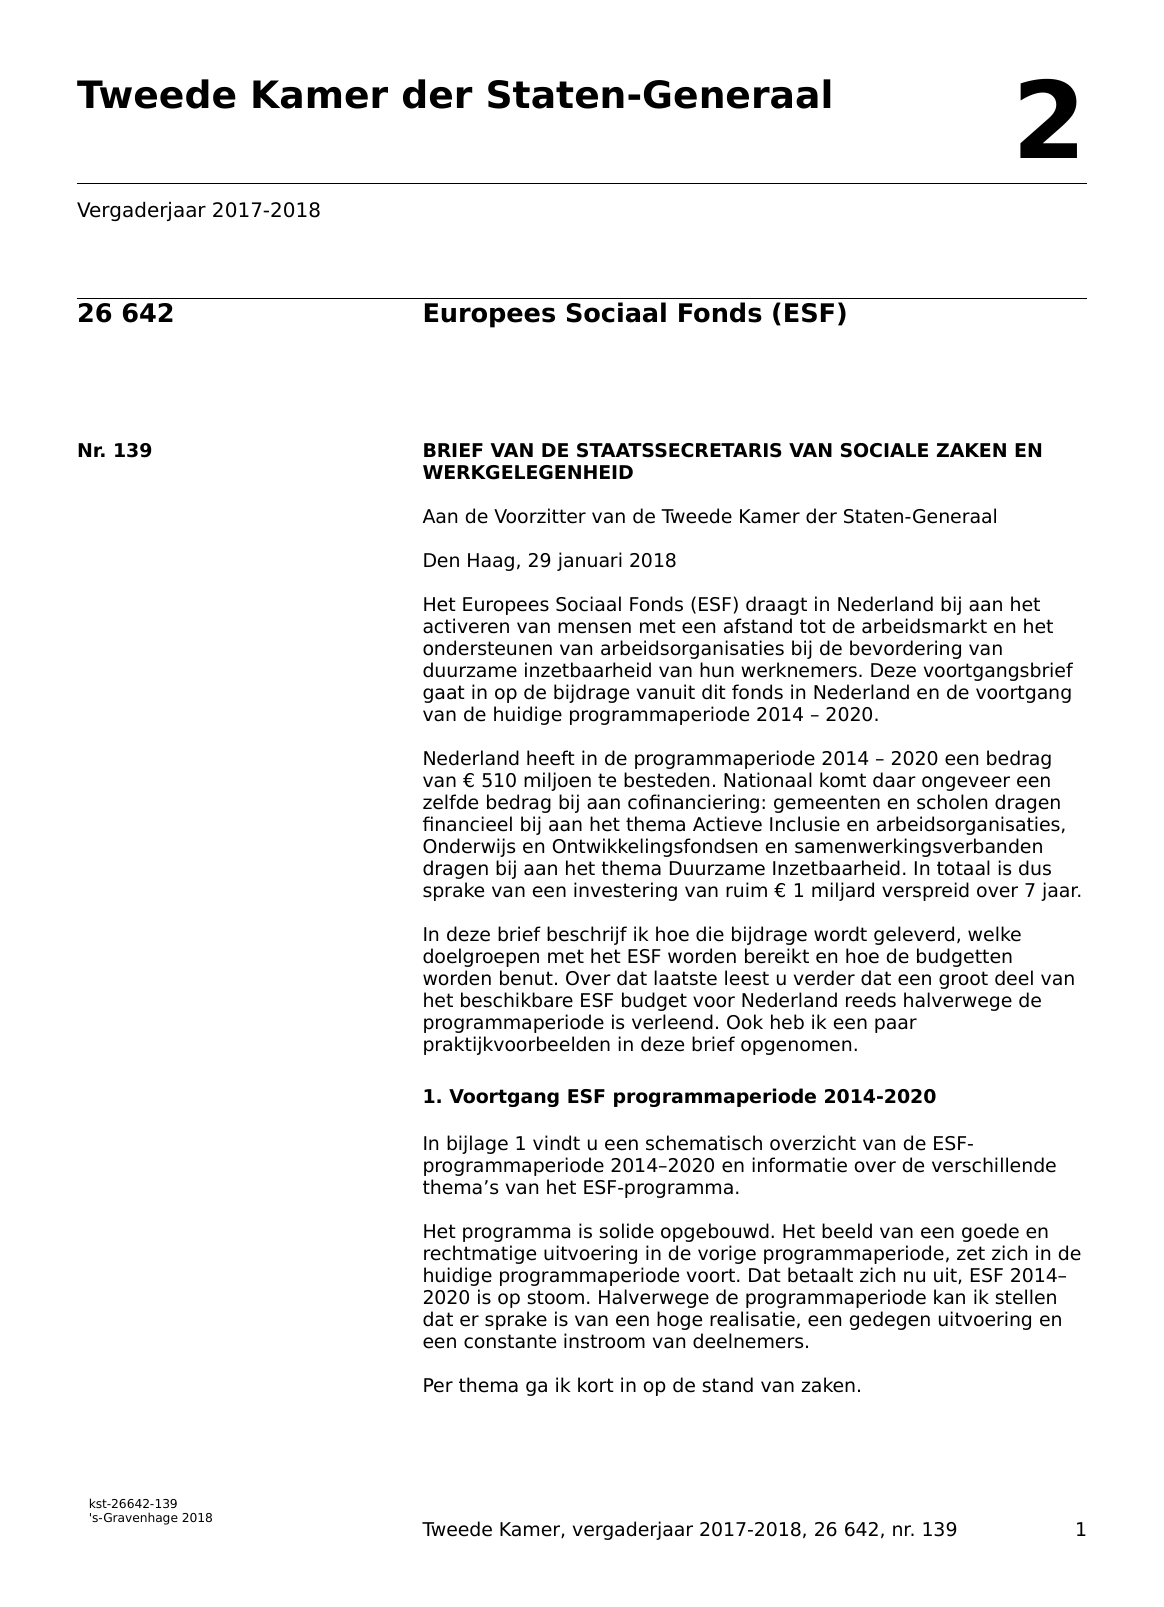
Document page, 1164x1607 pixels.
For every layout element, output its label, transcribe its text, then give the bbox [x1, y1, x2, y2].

text Nederland heeft in de programmaperiode 2014 – 2020 een bedrag van € 510 miljoen te besteden. Nationaal komt daar ongeveer een zelfde bedrag bij aan cofinanciering: gemeenten en scholen dragen financieel bij aan het thema Actieve Inclusie en arbeidsorganisaties, Onderwijs en Ontwikkelingsfondsen en samenwerkingsverbanden dragen bij aan het thema Duurzame Inzetbaarheid. In totaal is dus sprake van een investering van ruim € 1 miljard verspreid over 7 jaar. [422, 748, 1087, 902]
text Het programma is solide opgebouwd. Het beeld van een goede en rechtmatige uitvoering in de vorige programmaperiode, zet zich in de huidige programmaperiode voort. Dat betaalt zich nu uit, ESF 2014–2020 is op stoom. Halverwege de programmaperiode kan ik stellen dat er sprake is van een hoge realisatie, een gedegen uitvoering en een constante instroom van deelnemers. [422, 1221, 1087, 1353]
text In deze brief beschrijf ik hoe die bijdrage wordt geleverd, welke doelgroepen met het ESF worden bereikt en hoe de budgetten worden benut. Over dat laatste leest u verder dat een groot deel van het beschikbare ESF budget voor Nederland reeds halverwege de programmaperiode is verleend. Ook heb ik een paar praktijkvoorbeelden in deze brief opgenomen. [422, 924, 1087, 1056]
text Het Europees Sociaal Fonds (ESF) draagt in Nederland bij aan het activeren van mensen met een afstand tot de arbeidsmarkt en het ondersteunen van arbeidsorganisaties bij de bevordering van duurzame inzetbaarheid van hun werknemers. Deze voortgangsbrief gaat in op de bijdrage vanuit dit fonds in Nederland en de voortgang van de huidige programmaperiode 2014 – 2020. [422, 594, 1087, 726]
table_header 2 [886, 59, 1087, 183]
table_header Tweede Kamer der Staten-Generaal [77, 59, 886, 183]
text Den Haag, 29 januari 2018 [422, 550, 1087, 572]
text kst-26642-139 [88, 1497, 323, 1511]
text In bijlage 1 vindt u een schematisch overzicht van de ESF-programmaperiode 2014–2020 en informatie over de verschillende thema’s van het ESF-programma. [422, 1133, 1087, 1199]
subtitle Nr. 139 BRIEF VAN DE STAATSSECRETARIS VAN SOCIALE ZAKEN EN WERKGELEGENHEID [77, 440, 1087, 484]
subtitle 26 642 Europees Sociaal Fonds (ESF) [77, 299, 1087, 329]
table_cell Vergaderjaar 2017-2018 [77, 184, 1087, 298]
text Per thema ga ik kort in op de stand van zaken. [422, 1375, 1087, 1397]
text Aan de Voorzitter van de Tweede Kamer der Staten-Generaal [422, 506, 1087, 528]
text 's-Gravenhage 2018 [88, 1511, 323, 1525]
subtitle 1. Voortgang ESF programmaperiode 2014-2020 [422, 1086, 1087, 1108]
